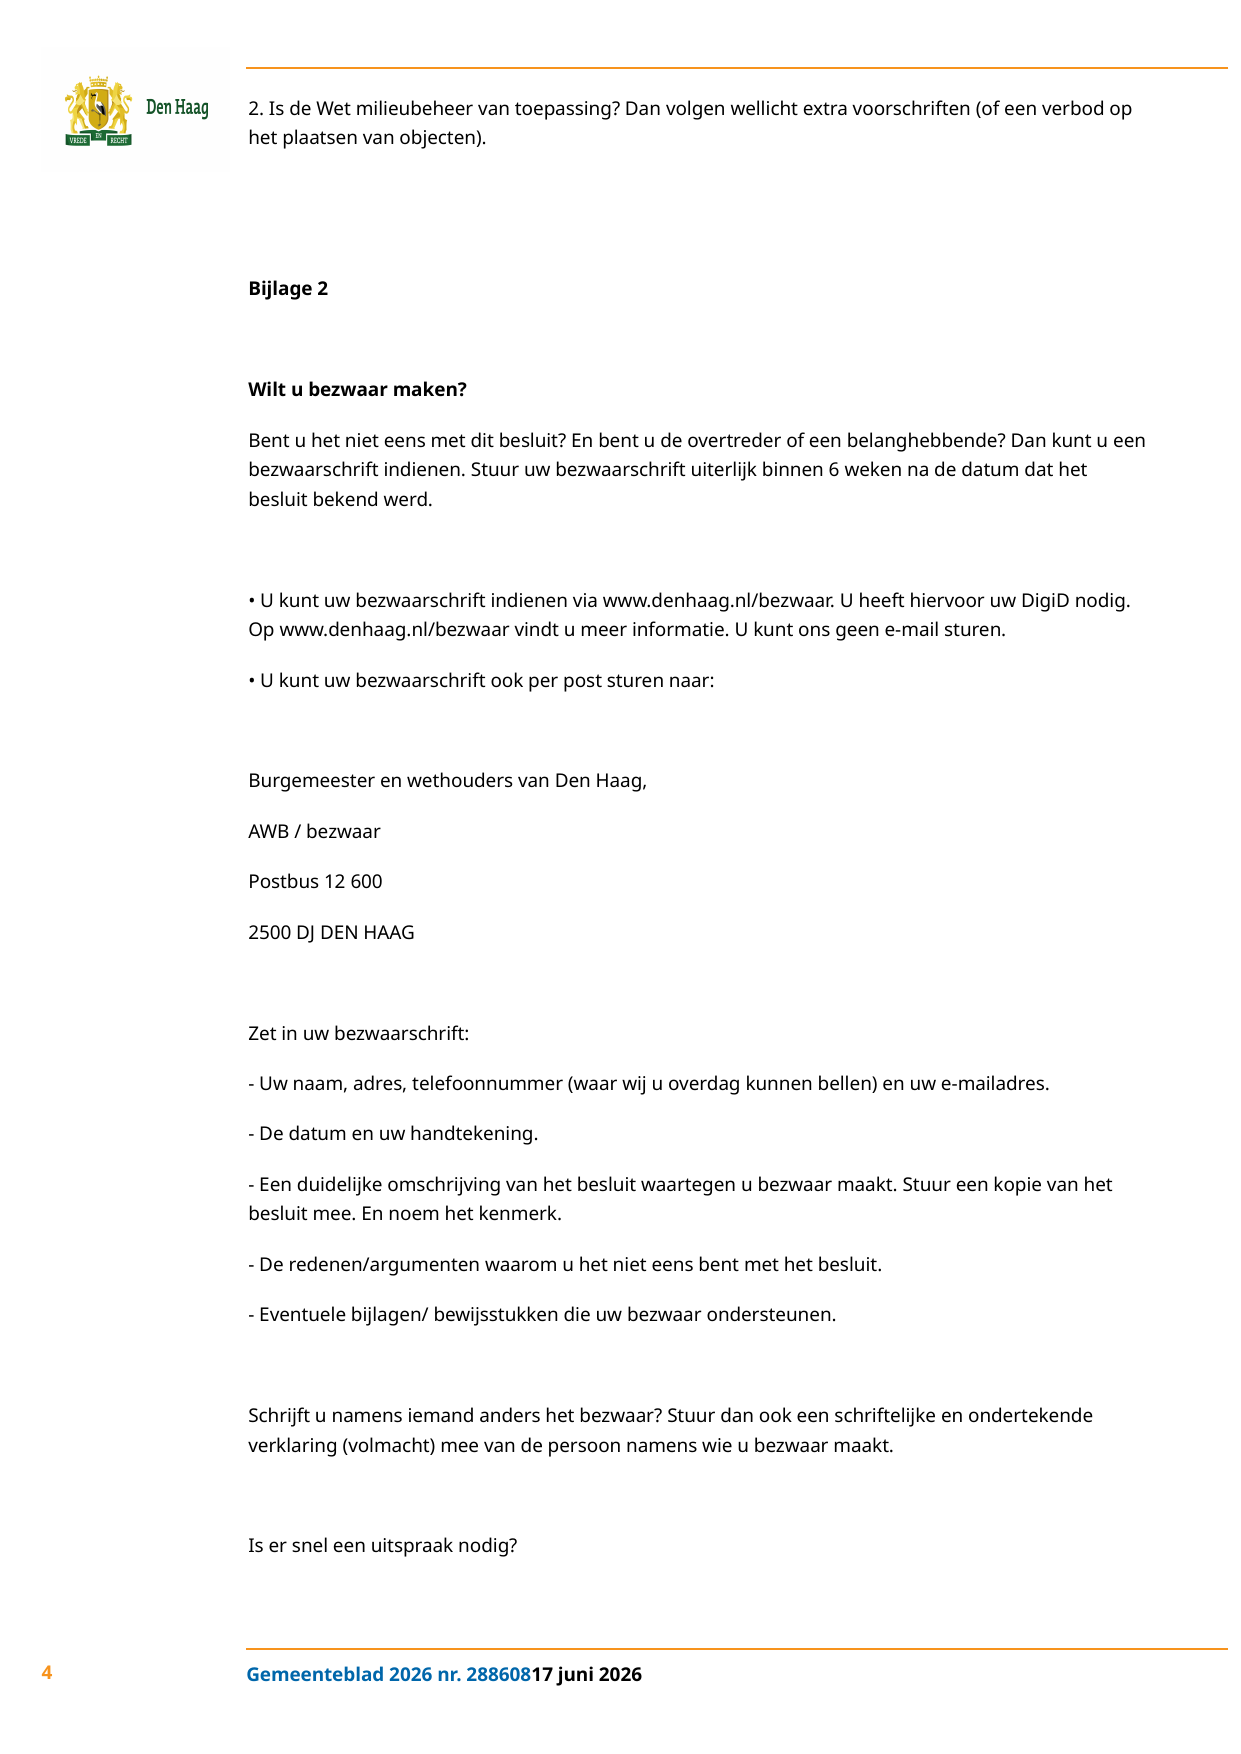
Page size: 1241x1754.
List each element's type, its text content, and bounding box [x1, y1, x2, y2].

text Bent u het niet eens met dit besluit? En bent u de overtreder of een belanghebbende? Dan kunt u een bezwaarschrift indienen. Stuur uw bezwaarschrift uiterlijk binnen 6 weken na de datum dat het besluit bekend werd. [248, 427, 1152, 512]
text Schrijft u namens iemand anders het bezwaar? Stuur dan ook een schriftelijke en ondertekende verklaring (volmacht) mee van de persoon namens wie u bezwaar maakt. [248, 1402, 1152, 1458]
text Postbus 12 600 [248, 868, 1152, 894]
text Burgemeester en wethouders van Den Haag, [248, 768, 1152, 793]
text 2. Is de Wet milieubeheer van toepassing? Dan volgen wellicht extra voorschriften (of een verbod op het plaatsen van objecten). [248, 95, 1152, 150]
text Is er snel een uitspraak nodig? [248, 1533, 1152, 1558]
text - Eventuele bijlagen/ bewijsstukken die uw bezwaar ondersteunen. [248, 1301, 1152, 1327]
text - De datum en uw handtekening. [248, 1121, 1152, 1146]
text Bijlage 2 [248, 276, 1152, 301]
text - Een duidelijke omschrijving van het besluit waartegen u bezwaar maakt. Stuur een kopie van het besluit mee. En noem het kenmerk. [248, 1171, 1152, 1226]
text Zet in uw bezwaarschrift: [248, 1020, 1152, 1046]
text • U kunt uw bezwaarschrift indienen via www.denhaag.nl/bezwaar. U heeft hiervoor uw DigiD nodig. Op www.denhaag.nl/bezwaar vindt u meer informatie. U kunt ons geen e-mail sturen. [248, 587, 1152, 642]
text 2500 DJ DEN HAAG [248, 919, 1152, 945]
picture [41, 47, 231, 172]
text • U kunt uw bezwaarschrift ook per post sturen naar: [248, 667, 1152, 693]
text Wilt u bezwaar maken? [248, 376, 1152, 402]
text - De redenen/argumenten waarom u het niet eens bent met het besluit. [248, 1251, 1152, 1277]
text - Uw naam, adres, telefoonnummer (waar wij u overdag kunnen bellen) en uw e-mailadres. [248, 1070, 1152, 1096]
text AWB / bezwaar [248, 818, 1152, 844]
